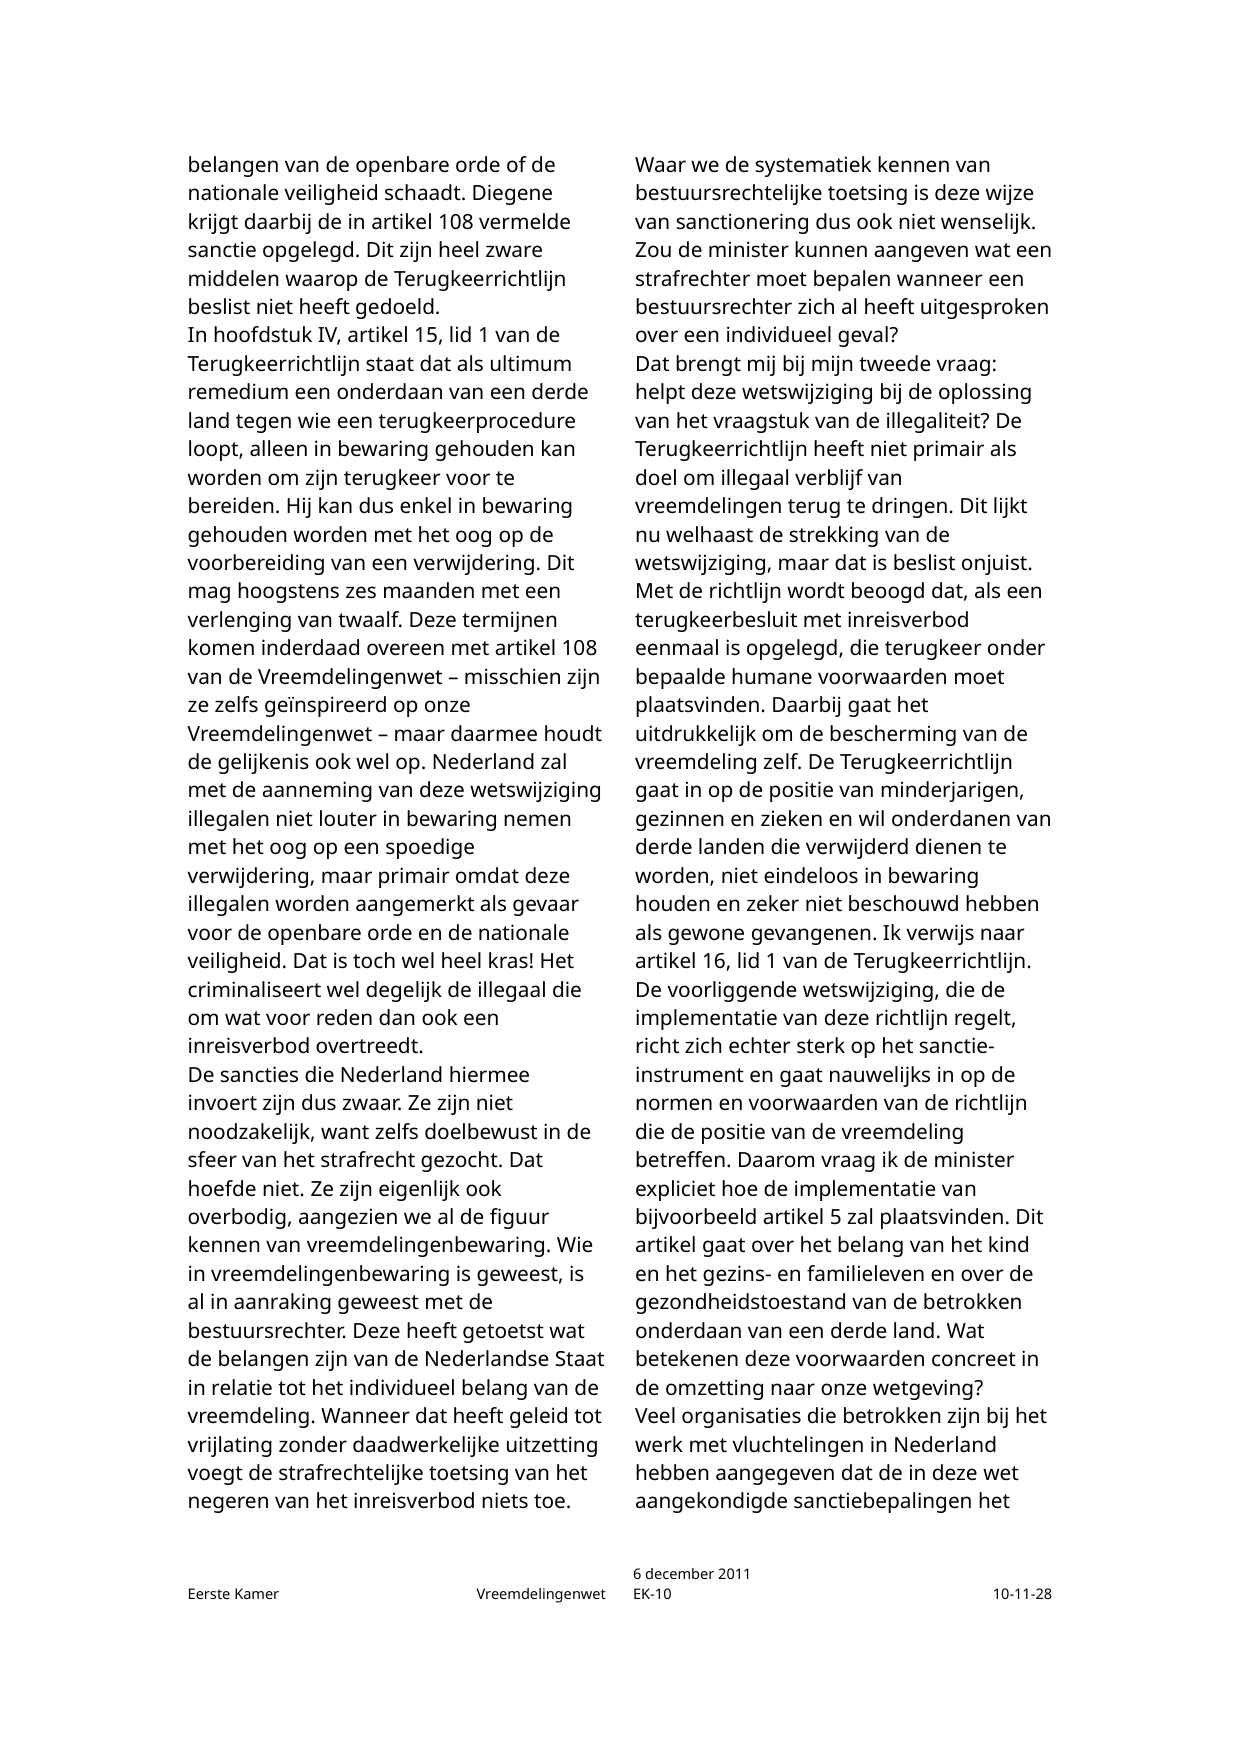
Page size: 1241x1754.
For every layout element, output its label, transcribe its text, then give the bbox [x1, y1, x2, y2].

text De voorliggende wetswijziging, die de implementatie van deze richtlijn regelt, richt zich echter sterk op het sanctie-instrument en gaat nauwelijks in op de normen en voorwaarden van de richtlijn die de positie van de vreemdeling betreffen. Daarom vraag ik de minister expliciet hoe de implementatie van bijvoorbeeld artikel 5 zal plaatsvinden. Dit artikel gaat over het belang van het kind en het gezins- en familieleven en over de gezondheidstoestand van de betrokken onderdaan van een derde land. Wat betekenen deze voorwaarden concreet in de omzetting naar onze wetgeving? [635, 975, 1053, 1401]
text Waar we de systematiek kennen van bestuursrechtelijke toetsing is deze wijze van sanctionering dus ook niet wenselijk. Zou de minister kunnen aangeven wat een strafrechter moet bepalen wanneer een bestuursrechter zich al heeft uitgesproken over een individueel geval? [635, 150, 1053, 349]
text In hoofdstuk IV, artikel 15, lid 1 van de Terugkeerrichtlijn staat dat als ultimum remedium een onderdaan van een derde land tegen wie een terugkeerprocedure loopt, alleen in bewaring gehouden kan worden om zijn terugkeer voor te bereiden. Hij kan dus enkel in bewaring gehouden worden met het oog op de voorbereiding van een verwijdering. Dit mag hoogstens zes maanden met een verlenging van twaalf. Deze termijnen komen inderdaad overeen met artikel 108 van de Vreemdelingenwet – misschien zijn ze zelfs geïnspireerd op onze Vreemdelingenwet – maar daarmee houdt de gelijkenis ook wel op. Nederland zal met de aanneming van deze wetswijziging illegalen niet louter in bewaring nemen met het oog op een spoedige verwijdering, maar primair omdat deze illegalen worden aangemerkt als gevaar voor de openbare orde en de nationale veiligheid. Dat is toch wel heel kras! Het criminaliseert wel degelijk de illegaal die om wat voor reden dan ook een inreisverbod overtreedt. [187, 321, 605, 1060]
text Dat brengt mij bij mijn tweede vraag: helpt deze wetswijziging bij de oplossing van het vraagstuk van de illegaliteit? De Terugkeerrichtlijn heeft niet primair als doel om illegaal verblijf van vreemdelingen terug te dringen. Dit lijkt nu welhaast de strekking van de wetswijziging, maar dat is beslist onjuist. Met de richtlijn wordt beoogd dat, als een terugkeerbesluit met inreisverbod eenmaal is opgelegd, die terugkeer onder bepaalde humane voorwaarden moet plaatsvinden. Daarbij gaat het uitdrukkelijk om de bescherming van de vreemdeling zelf. De Terugkeerrichtlijn gaat in op de positie van minderjarigen, gezinnen en zieken en wil onderdanen van derde landen die verwijderd dienen te worden, niet eindeloos in bewaring houden en zeker niet beschouwd hebben als gewone gevangenen. Ik verwijs naar artikel 16, lid 1 van de Terugkeerrichtlijn. [635, 349, 1053, 975]
text Veel organisaties die betrokken zijn bij het werk met vluchtelingen in Nederland hebben aangegeven dat de in deze wet aangekondigde sanctiebepalingen het [635, 1401, 1053, 1515]
text De sancties die Nederland hiermee invoert zijn dus zwaar. Ze zijn niet noodzakelijk, want zelfs doelbewust in de sfeer van het strafrecht gezocht. Dat hoefde niet. Ze zijn eigenlijk ook overbodig, aangezien we al de figuur kennen van vreemdelingenbewaring. Wie in vreemdelingenbewaring is geweest, is al in aanraking geweest met de bestuursrechter. Deze heeft getoetst wat de belangen zijn van de Nederlandse Staat in relatie tot het individueel belang van de vreemdeling. Wanneer dat heeft geleid tot vrijlating zonder daadwerkelijke uitzetting voegt de strafrechtelijke toetsing van het negeren van het inreisverbod niets toe. [187, 1060, 605, 1515]
text belangen van de openbare orde of de nationale veiligheid schaadt. Diegene krijgt daarbij de in artikel 108 vermelde sanctie opgelegd. Dit zijn heel zware middelen waarop de Terugkeerrichtlijn beslist niet heeft gedoeld. [187, 150, 605, 321]
